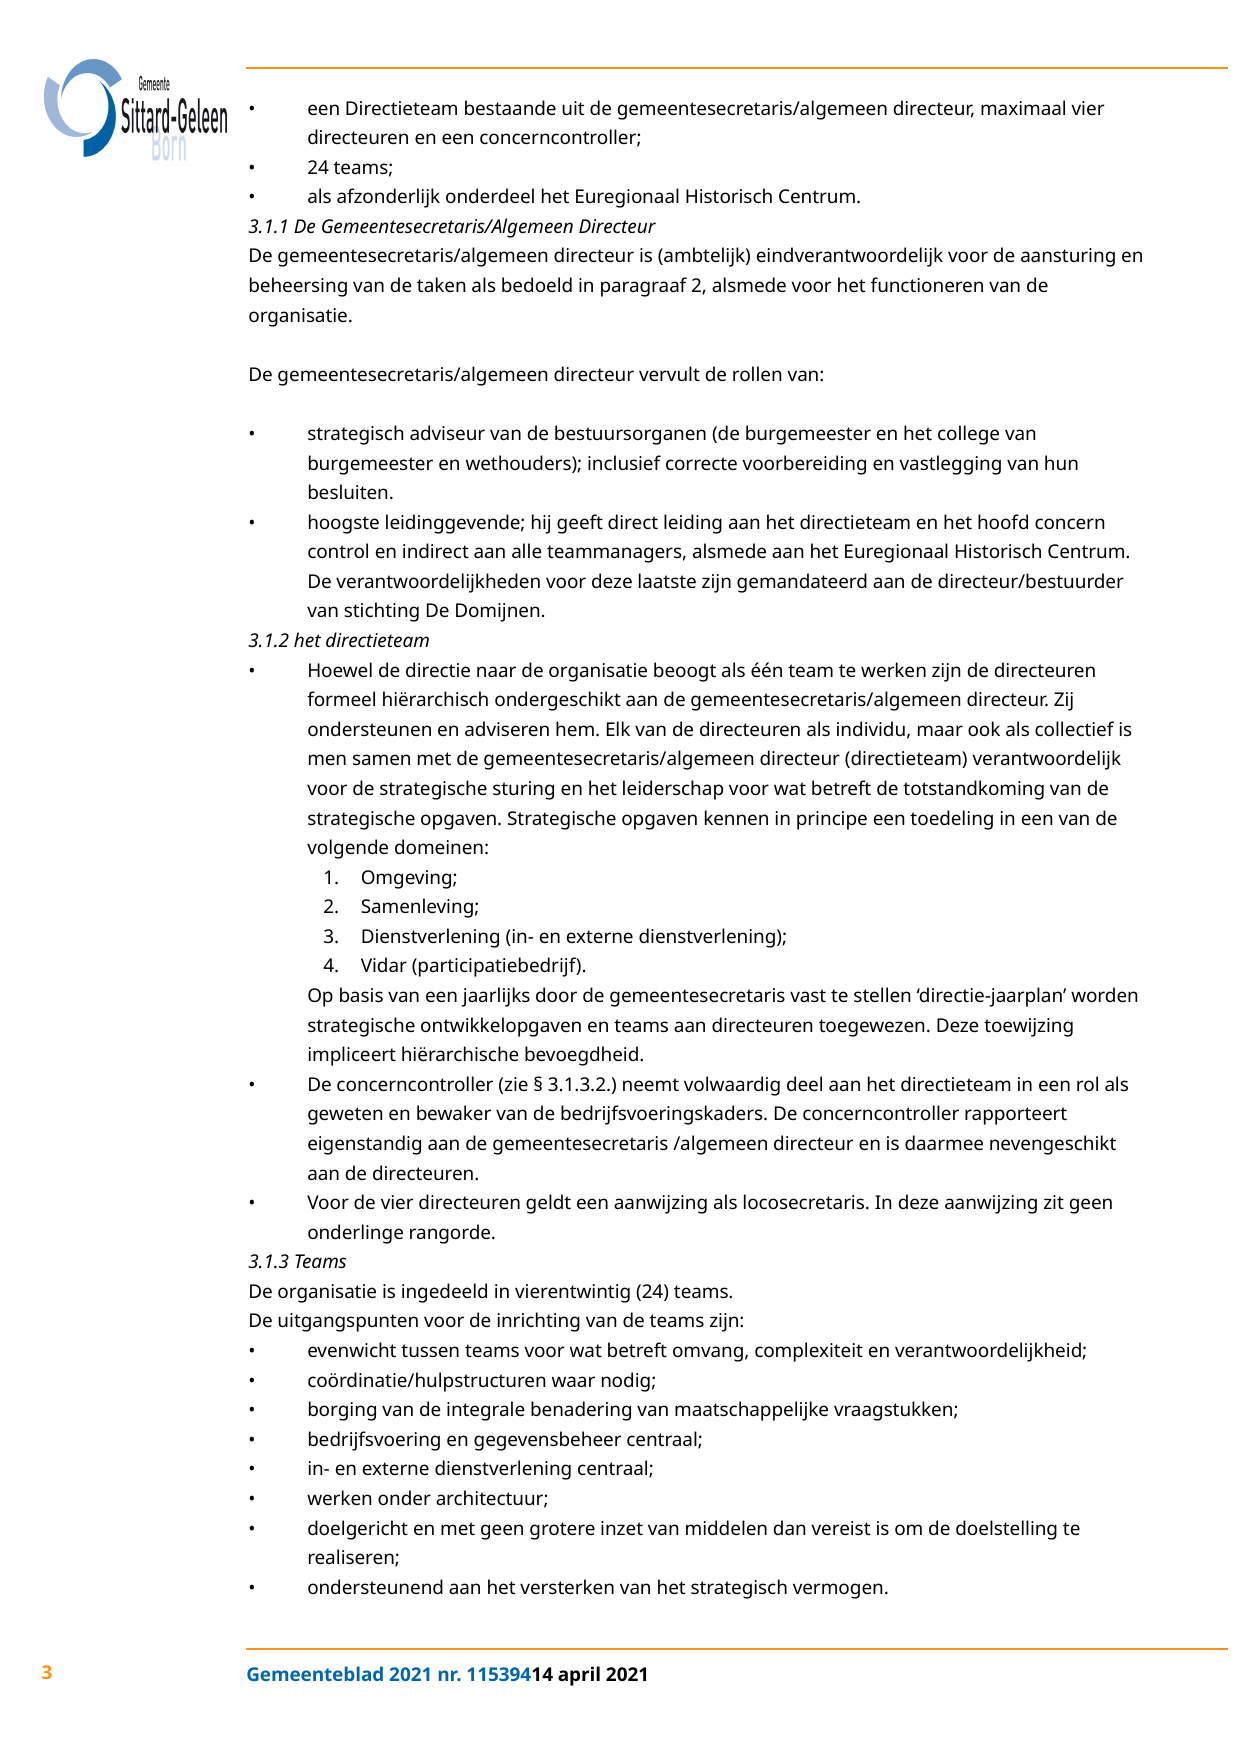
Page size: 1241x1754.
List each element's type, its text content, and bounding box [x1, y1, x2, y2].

text 3.1.2 het directieteam [248, 627, 1152, 653]
list ondersteunend aan het versterken van het strategisch vermogen. [248, 1574, 1152, 1600]
list strategisch adviseur van de bestuursorganen (de burgemeester en het college van burgemeester en wethouders); inclusief correcte voorbereiding en vastlegging van hun besluiten. [248, 420, 1152, 505]
list een Directieteam bestaande uit de gemeentesecretaris/algemeen directeur, maximaal vier directeuren en een concerncontroller; [248, 95, 1152, 150]
list bedrijfsvoering en gegevensbeheer centraal; [248, 1426, 1152, 1452]
text De uitgangspunten voor de inrichting van de teams zijn: [248, 1308, 1152, 1333]
list Dienstverlening (in- en externe dienstverlening); [323, 923, 1152, 949]
list Op basis van een jaarlijks door de gemeentesecretaris vast te stellen ‘directie-jaarplan’ worden strategische ontwikkelopgaven en teams aan directeuren toegewezen. Deze toewijzing impliceert hiërarchische bevoegdheid. [248, 982, 1152, 1067]
list borging van de integrale benadering van maatschappelijke vraagstukken; [248, 1396, 1152, 1422]
list Voor de vier directeuren geldt een aanwijzing als locosecretaris. In deze aanwijzing zit geen onderlinge rangorde. [248, 1189, 1152, 1245]
list Omgeving; [323, 864, 1152, 890]
list Vidar (participatiebedrijf). [323, 953, 1152, 978]
text De organisatie is ingedeeld in vierentwintig (24) teams. [248, 1278, 1152, 1304]
text 3.1.1 De Gemeentesecretaris/Algemeen Directeur [248, 213, 1152, 239]
list doelgericht en met geen grotere inzet van middelen dan vereist is om de doelstelling te realiseren; [248, 1515, 1152, 1570]
list hoogste leidinggevende; hij geeft direct leiding aan het directieteam en het hoofd concern control en indirect aan alle teammanagers, alsmede aan het Euregionaal Historisch Centrum. De verantwoordelijkheden voor deze laatste zijn gemandateerd aan de directeur/bestuurder van stichting De Domijnen. [248, 509, 1152, 623]
list De concerncontroller (zie § 3.1.3.2.) neemt volwaardig deel aan het directieteam in een rol als geweten en bewaker van de bedrijfsvoeringskaders. De concerncontroller rapporteert eigenstandig aan de gemeentesecretaris /algemeen directeur en is daarmee nevengeschikt aan de directeuren. [248, 1071, 1152, 1186]
list in- en externe dienstverlening centraal; [248, 1456, 1152, 1481]
list evenwicht tussen teams voor wat betreft omvang, complexiteit en verantwoordelijkheid; [248, 1337, 1152, 1363]
list 24 teams; [248, 154, 1152, 180]
text 3.1.3 Teams [248, 1248, 1152, 1274]
text De gemeentesecretaris/algemeen directeur is (ambtelijk) eindverantwoordelijk voor de aansturing en beheersing van de taken als bedoeld in paragraaf 2, alsmede voor het functioneren van de organisatie. [248, 243, 1152, 328]
list coördinatie/hulpstructuren waar nodig; [248, 1367, 1152, 1393]
list werken onder architectuur; [248, 1485, 1152, 1511]
picture [41, 47, 231, 172]
list als afzonderlijk onderdeel het Euregionaal Historisch Centrum. [248, 183, 1152, 209]
text De gemeentesecretaris/algemeen directeur vervult de rollen van: [248, 361, 1152, 387]
list Samenleving; [323, 893, 1152, 919]
list Hoewel de directie naar de organisatie beoogt als één team te werken zijn de directeuren formeel hiërarchisch ondergeschikt aan de gemeentesecretaris/algemeen directeur. Zij ondersteunen en adviseren hem. Elk van de directeuren als individu, maar ook als collectief is men samen met de gemeentesecretaris/algemeen directeur (directieteam) verantwoordelijk voor de strategische sturing en het leiderschap voor wat betreft de totstandkoming van de strategische opgaven. Strategische opgaven kennen in principe een toedeling in een van de volgende domeinen: [248, 657, 1152, 860]
